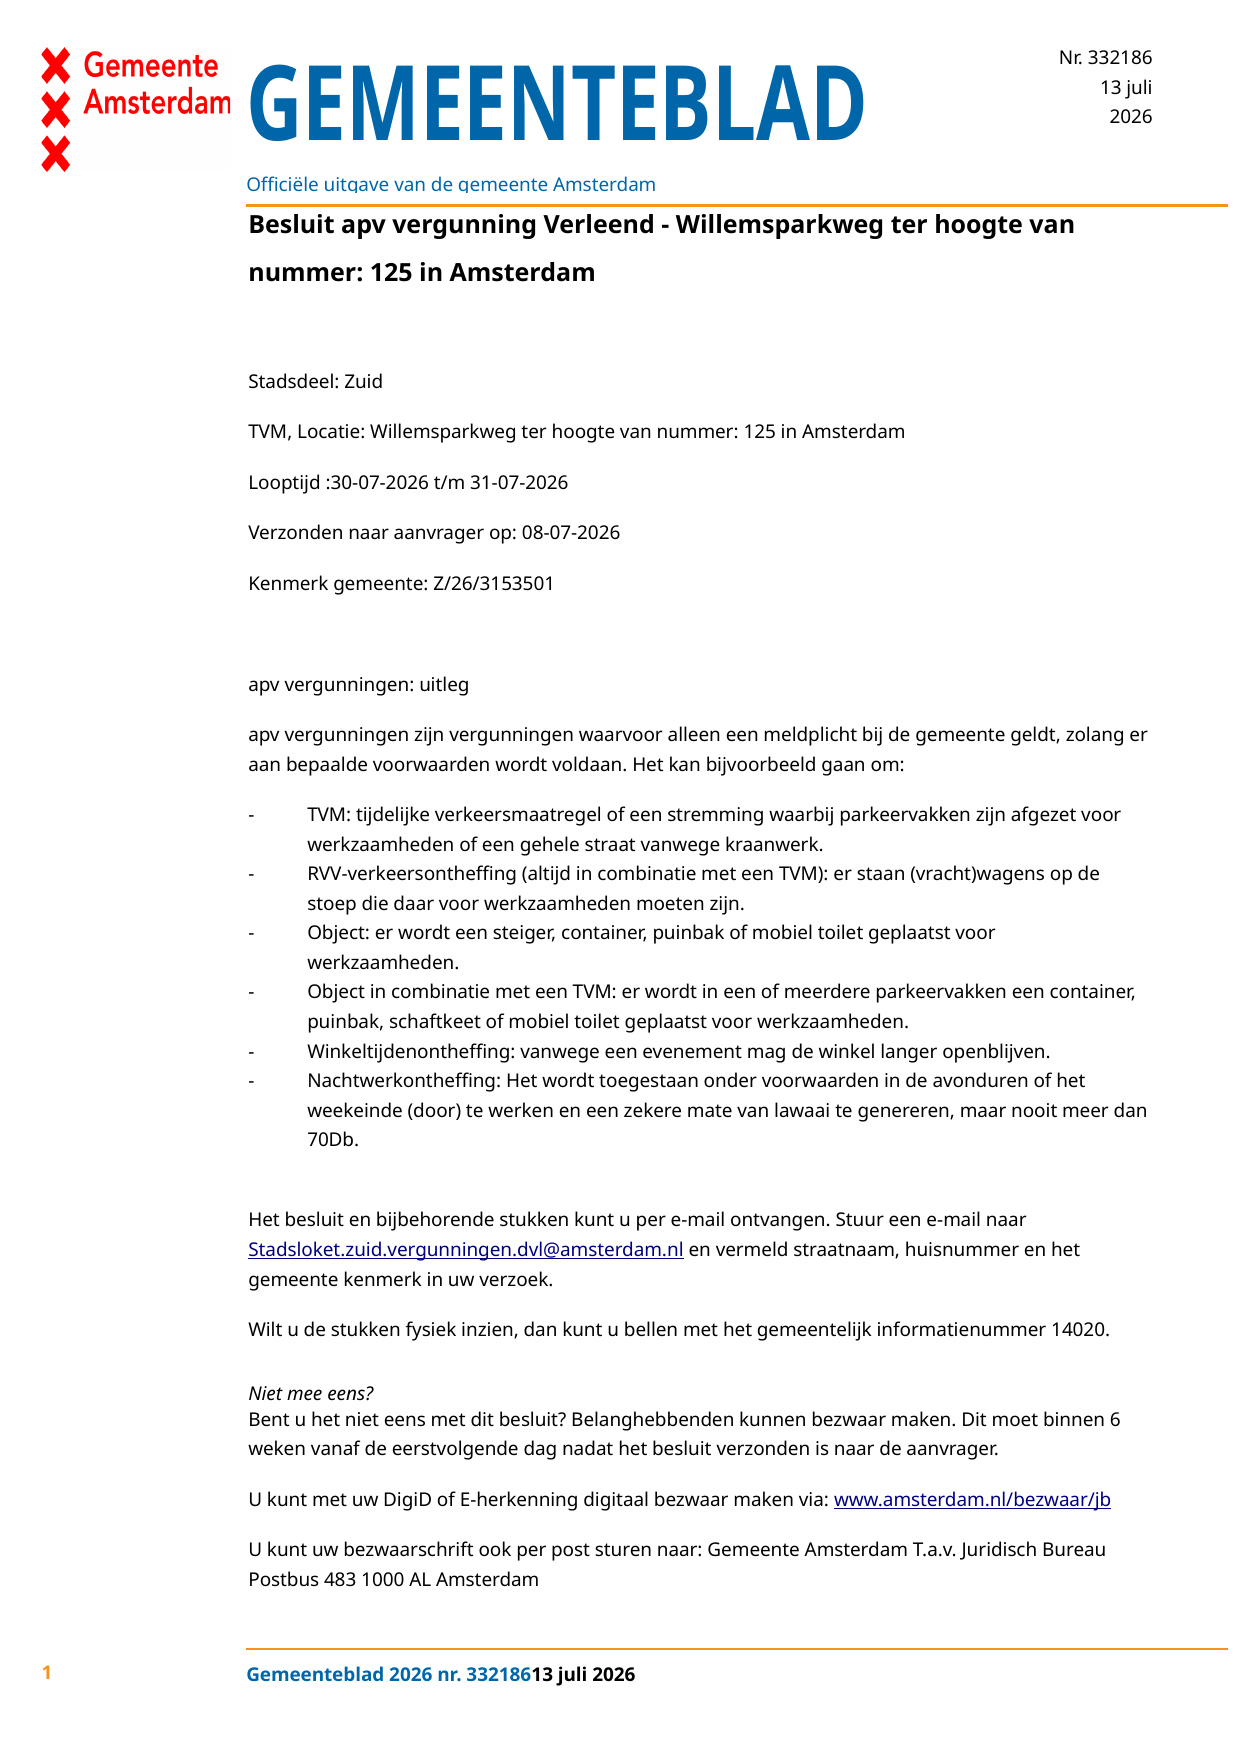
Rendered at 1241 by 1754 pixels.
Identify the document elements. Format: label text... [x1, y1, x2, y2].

text apv vergunningen zijn vergunningen waarvoor alleen een meldplicht bij de gemeente geldt, zolang er aan bepaalde voorwaarden wordt voldaan. Het kan bijvoorbeeld gaan om: [248, 721, 1152, 777]
list Winkeltijdenontheffing: vanwege een evenement mag de winkel langer openblijven. [248, 1038, 1152, 1064]
text apv vergunningen: uitleg [248, 671, 1152, 697]
list Nachtwerkontheffing: Het wordt toegestaan onder voorwaarden in de avonduren of het weekeinde (door) te werken en een zekere mate van lawaai te genereren, maar nooit meer dan 70Db. [248, 1067, 1152, 1152]
text Het besluit en bijbehorende stukken kunt u per e-mail ontvangen. Stuur een e-mail naar Stadsloket.zuid.vergunningen.dvl@amsterdam.nl en vermeld straatnaam, huisnummer en het gemeente kenmerk in uw verzoek. [248, 1207, 1152, 1292]
list RVV-verkeersontheffing (altijd in combinatie met een TVM): er staan (vracht)wagens op de stoep die daar voor werkzaamheden moeten zijn. [248, 860, 1152, 916]
list Object in combinatie met een TVM: er wordt in een of meerdere parkeervakken een container, puinbak, schaftkeet of mobiel toilet geplaatst voor werkzaamheden. [248, 979, 1152, 1034]
text Wilt u de stukken fysiek inzien, dan kunt u bellen met het gemeentelijk informatienummer 14020. [248, 1316, 1152, 1342]
text Stadsdeel: Zuid [248, 368, 1152, 394]
text U kunt uw bezwaarschrift ook per post sturen naar: Gemeente Amsterdam T.a.v. Juridisch Bureau Postbus 483 1000 AL Amsterdam [248, 1536, 1152, 1592]
text Bent u het niet eens met dit besluit? Belanghebbenden kunnen bezwaar maken. Dit moet binnen 6 weken vanaf de eerstvolgende dag nadat het besluit verzonden is naar de aanvrager. [248, 1406, 1152, 1461]
picture [41, 47, 231, 172]
text Niet mee eens? [248, 1380, 1152, 1406]
text Verzonden naar aanvrager op: 08-07-2026 [248, 519, 1152, 545]
list Object: er wordt een steiger, container, puinbak of mobiel toilet geplaatst voor werkzaamheden. [248, 919, 1152, 975]
text Besluit apv vergunning Verleend - Willemsparkweg ter hoogte van nummer: 125 in Amsterdam [248, 207, 1152, 288]
text TVM, Locatie: Willemsparkweg ter hoogte van nummer: 125 in Amsterdam [248, 419, 1152, 444]
text Kenmerk gemeente: Z/26/3153501 [248, 570, 1152, 596]
text U kunt met uw DigiD of E-herkenning digitaal bezwaar maken via: www.amsterdam.nl/bezwaar/jb [248, 1486, 1152, 1512]
text Looptijd :30-07-2026 t/m 31-07-2026 [248, 469, 1152, 495]
list TVM: tijdelijke verkeersmaatregel of een stremming waarbij parkeervakken zijn afgezet voor werkzaamheden of een gehele straat vanwege kraanwerk. [248, 801, 1152, 857]
